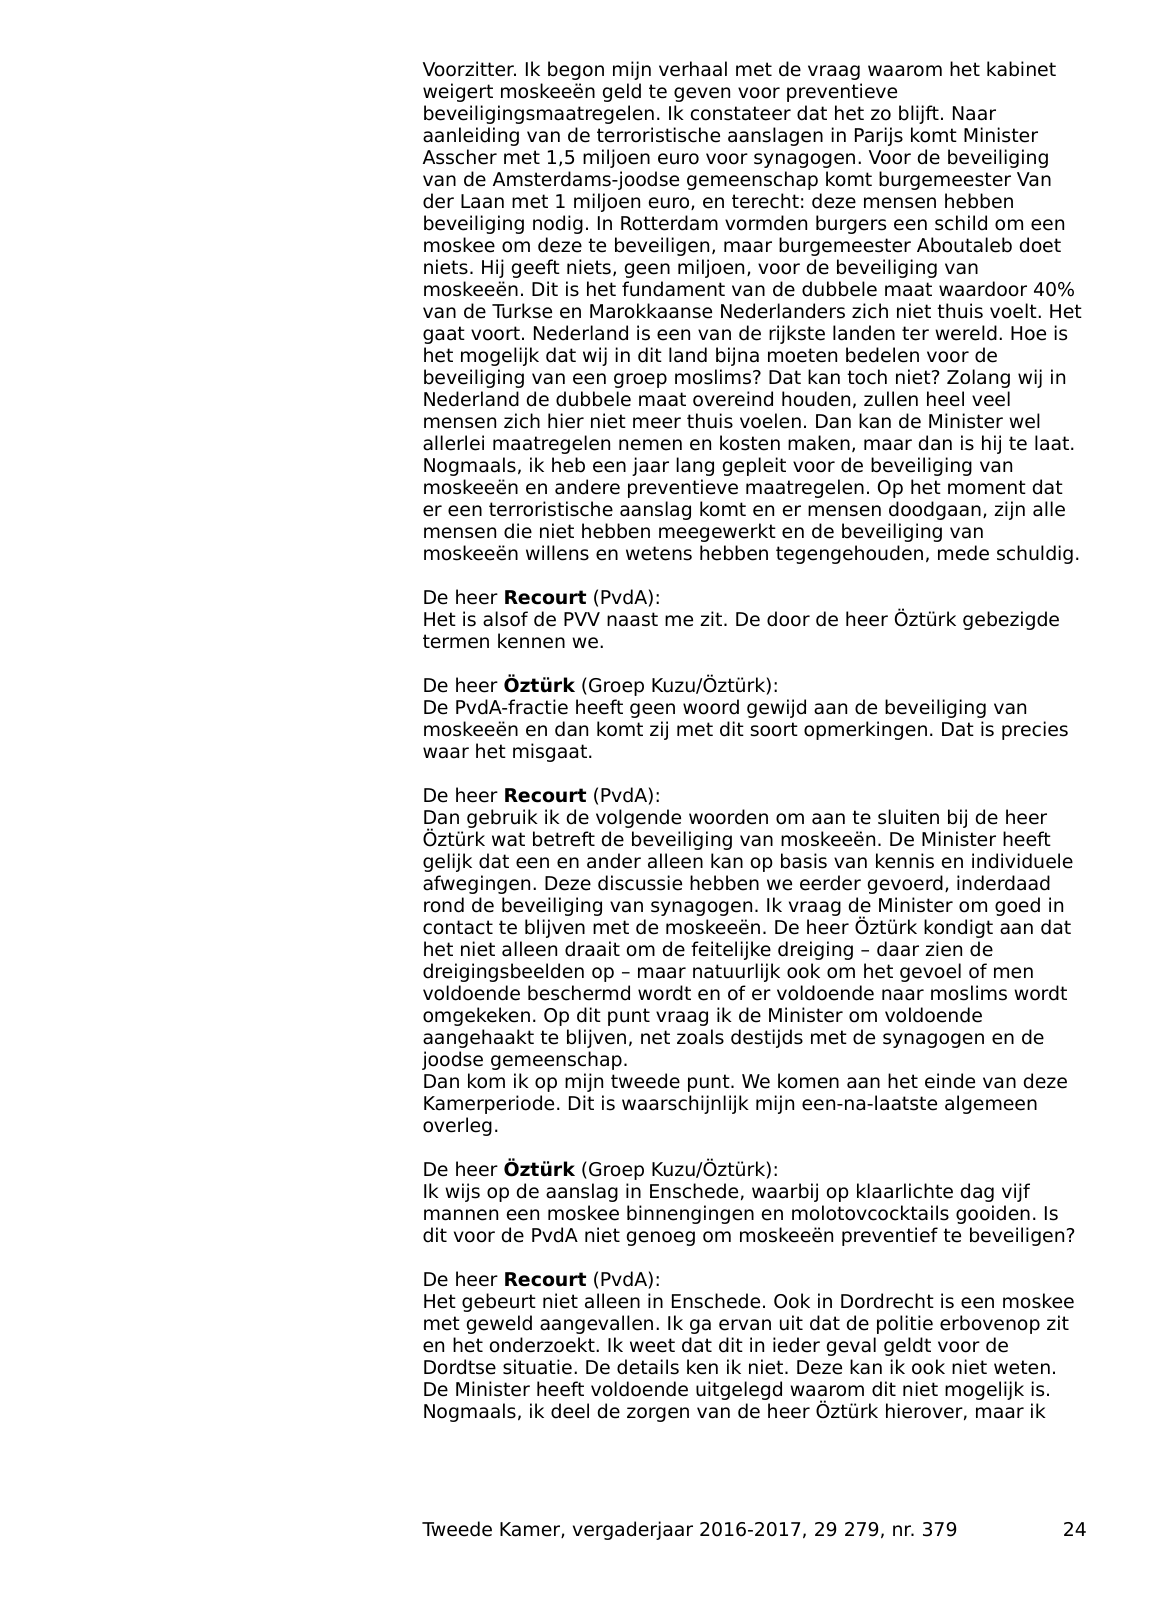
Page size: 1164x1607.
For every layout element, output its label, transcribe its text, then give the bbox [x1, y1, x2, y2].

text De heer Recourt (PvdA): [422, 1269, 1087, 1291]
text De heer Recourt (PvdA): [422, 785, 1087, 807]
text De heer Recourt (PvdA): [422, 587, 1087, 609]
text Het is alsof de PVV naast me zit. De door de heer Öztürk gebezigde termen kennen we. [422, 609, 1087, 653]
text De heer Öztürk (Groep Kuzu/Öztürk): [422, 675, 1087, 697]
text Dan kom ik op mijn tweede punt. We komen aan het einde van deze Kamerperiode. Dit is waarschijnlijk mijn een-na-laatste algemeen overleg. [422, 1071, 1087, 1137]
text Het gebeurt niet alleen in Enschede. Ook in Dordrecht is een moskee met geweld aangevallen. Ik ga ervan uit dat de politie erbovenop zit en het onderzoekt. Ik weet dat dit in ieder geval geldt voor de Dordtse situatie. De details ken ik niet. Deze kan ik ook niet weten. De Minister heeft voldoende uitgelegd waarom dit niet mogelijk is. Nogmaals, ik deel de zorgen van de heer Öztürk hierover, maar ik [422, 1291, 1087, 1423]
text Dan gebruik ik de volgende woorden om aan te sluiten bij de heer Öztürk wat betreft de beveiliging van moskeeën. De Minister heeft gelijk dat een en ander alleen kan op basis van kennis en individuele afwegingen. Deze discussie hebben we eerder gevoerd, inderdaad rond de beveiliging van synagogen. Ik vraag de Minister om goed in contact te blijven met de moskeeën. De heer Öztürk kondigt aan dat het niet alleen draait om de feitelijke dreiging – daar zien de dreigingsbeelden op – maar natuurlijk ook om het gevoel of men voldoende beschermd wordt en of er voldoende naar moslims wordt omgekeken. Op dit punt vraag ik de Minister om voldoende aangehaakt te blijven, net zoals destijds met de synagogen en de joodse gemeenschap. [422, 807, 1087, 1071]
text De PvdA-fractie heeft geen woord gewijd aan de beveiliging van moskeeën en dan komt zij met dit soort opmerkingen. Dat is precies waar het misgaat. [422, 697, 1087, 763]
text Ik wijs op de aanslag in Enschede, waarbij op klaarlichte dag vijf mannen een moskee binnengingen en molotovcocktails gooiden. Is dit voor de PvdA niet genoeg om moskeeën preventief te beveiligen? [422, 1181, 1087, 1247]
text Voorzitter. Ik begon mijn verhaal met de vraag waarom het kabinet weigert moskeeën geld te geven voor preventieve beveiligingsmaatregelen. Ik constateer dat het zo blijft. Naar aanleiding van de terroristische aanslagen in Parijs komt Minister Asscher met 1,5 miljoen euro voor synagogen. Voor de beveiliging van de Amsterdams-joodse gemeenschap komt burgemeester Van der Laan met 1 miljoen euro, en terecht: deze mensen hebben beveiliging nodig. In Rotterdam vormden burgers een schild om een moskee om deze te beveiligen, maar burgemeester Aboutaleb doet niets. Hij geeft niets, geen miljoen, voor de beveiliging van moskeeën. Dit is het fundament van de dubbele maat waardoor 40% van de Turkse en Marokkaanse Nederlanders zich niet thuis voelt. Het gaat voort. Nederland is een van de rijkste landen ter wereld. Hoe is het mogelijk dat wij in dit land bijna moeten bedelen voor de beveiliging van een groep moslims? Dat kan toch niet? Zolang wij in Nederland de dubbele maat overeind houden, zullen heel veel mensen zich hier niet meer thuis voelen. Dan kan de Minister wel allerlei maatregelen nemen en kosten maken, maar dan is hij te laat. Nogmaals, ik heb een jaar lang gepleit voor de beveiliging van moskeeën en andere preventieve maatregelen. Op het moment dat er een terroristische aanslag komt en er mensen doodgaan, zijn alle mensen die niet hebben meegewerkt en de beveiliging van moskeeën willens en wetens hebben tegengehouden, mede schuldig. [422, 59, 1087, 564]
text De heer Öztürk (Groep Kuzu/Öztürk): [422, 1159, 1087, 1181]
